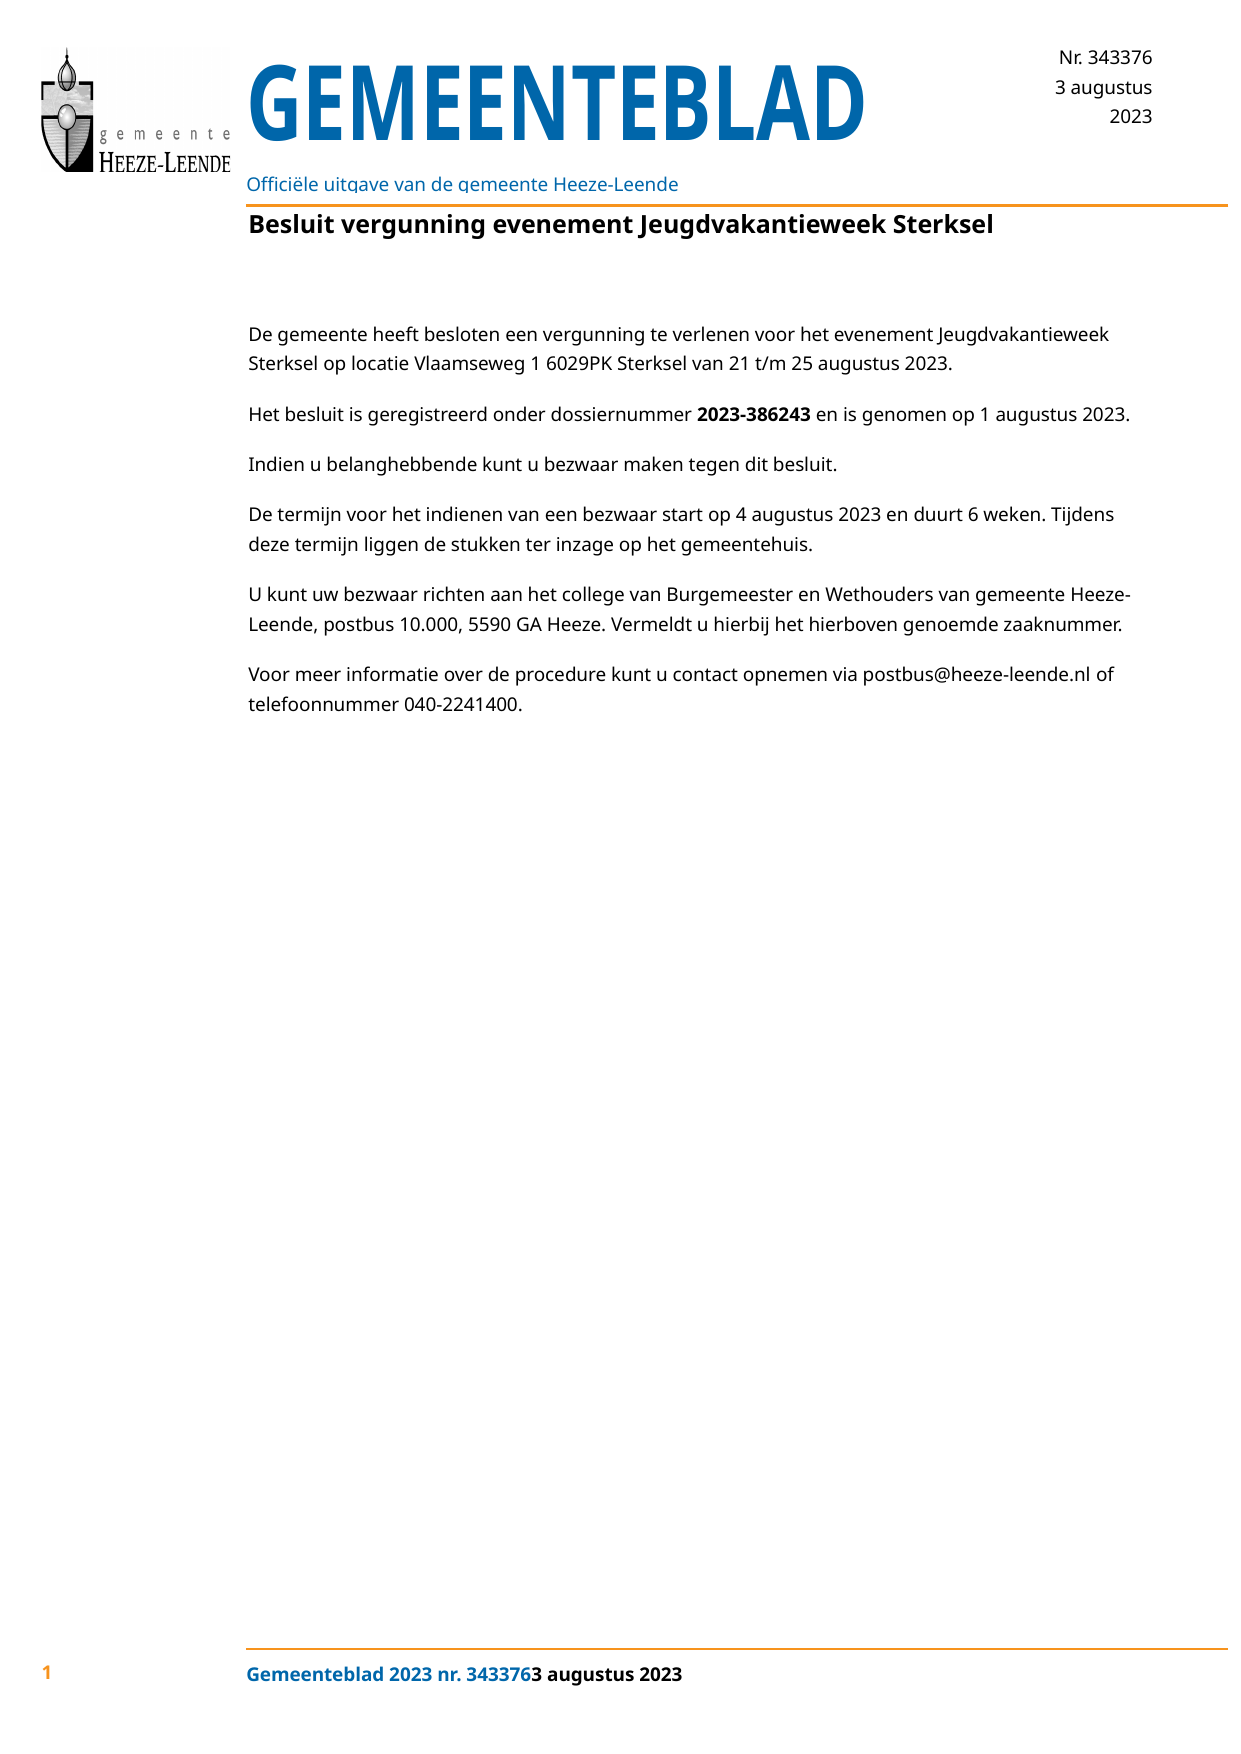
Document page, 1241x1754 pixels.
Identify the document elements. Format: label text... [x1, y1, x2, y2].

text Besluit vergunning evenement Jeugdvakantieweek Sterksel [248, 207, 1152, 241]
text Indien u belanghebbende kunt u bezwaar maken tegen dit besluit. [248, 451, 1152, 477]
text De gemeente heeft besloten een vergunning te verlenen voor het evenement Jeugdvakantieweek Sterksel op locatie Vlaamseweg 1 6029PK Sterksel van 21 t/m 25 augustus 2023. [248, 321, 1152, 376]
text De termijn voor het indienen van een bezwaar start op 4 augustus 2023 en duurt 6 weken. Tijdens deze termijn liggen de stukken ter inzage op het gemeentehuis. [248, 502, 1152, 557]
picture [41, 47, 231, 172]
text Het besluit is geregistreerd onder dossiernummer 2023-386243 en is genomen op 1 augustus 2023. [248, 401, 1152, 426]
text Voor meer informatie over de procedure kunt u contact opnemen via postbus@heeze-leende.nl of telefoonnummer 040-2241400. [248, 662, 1152, 717]
text U kunt uw bezwaar richten aan het college van Burgemeester en Wethouders van gemeente Heeze-Leende, postbus 10.000, 5590 GA Heeze. Vermeldt u hierbij het hierboven genoemde zaaknummer. [248, 582, 1152, 637]
